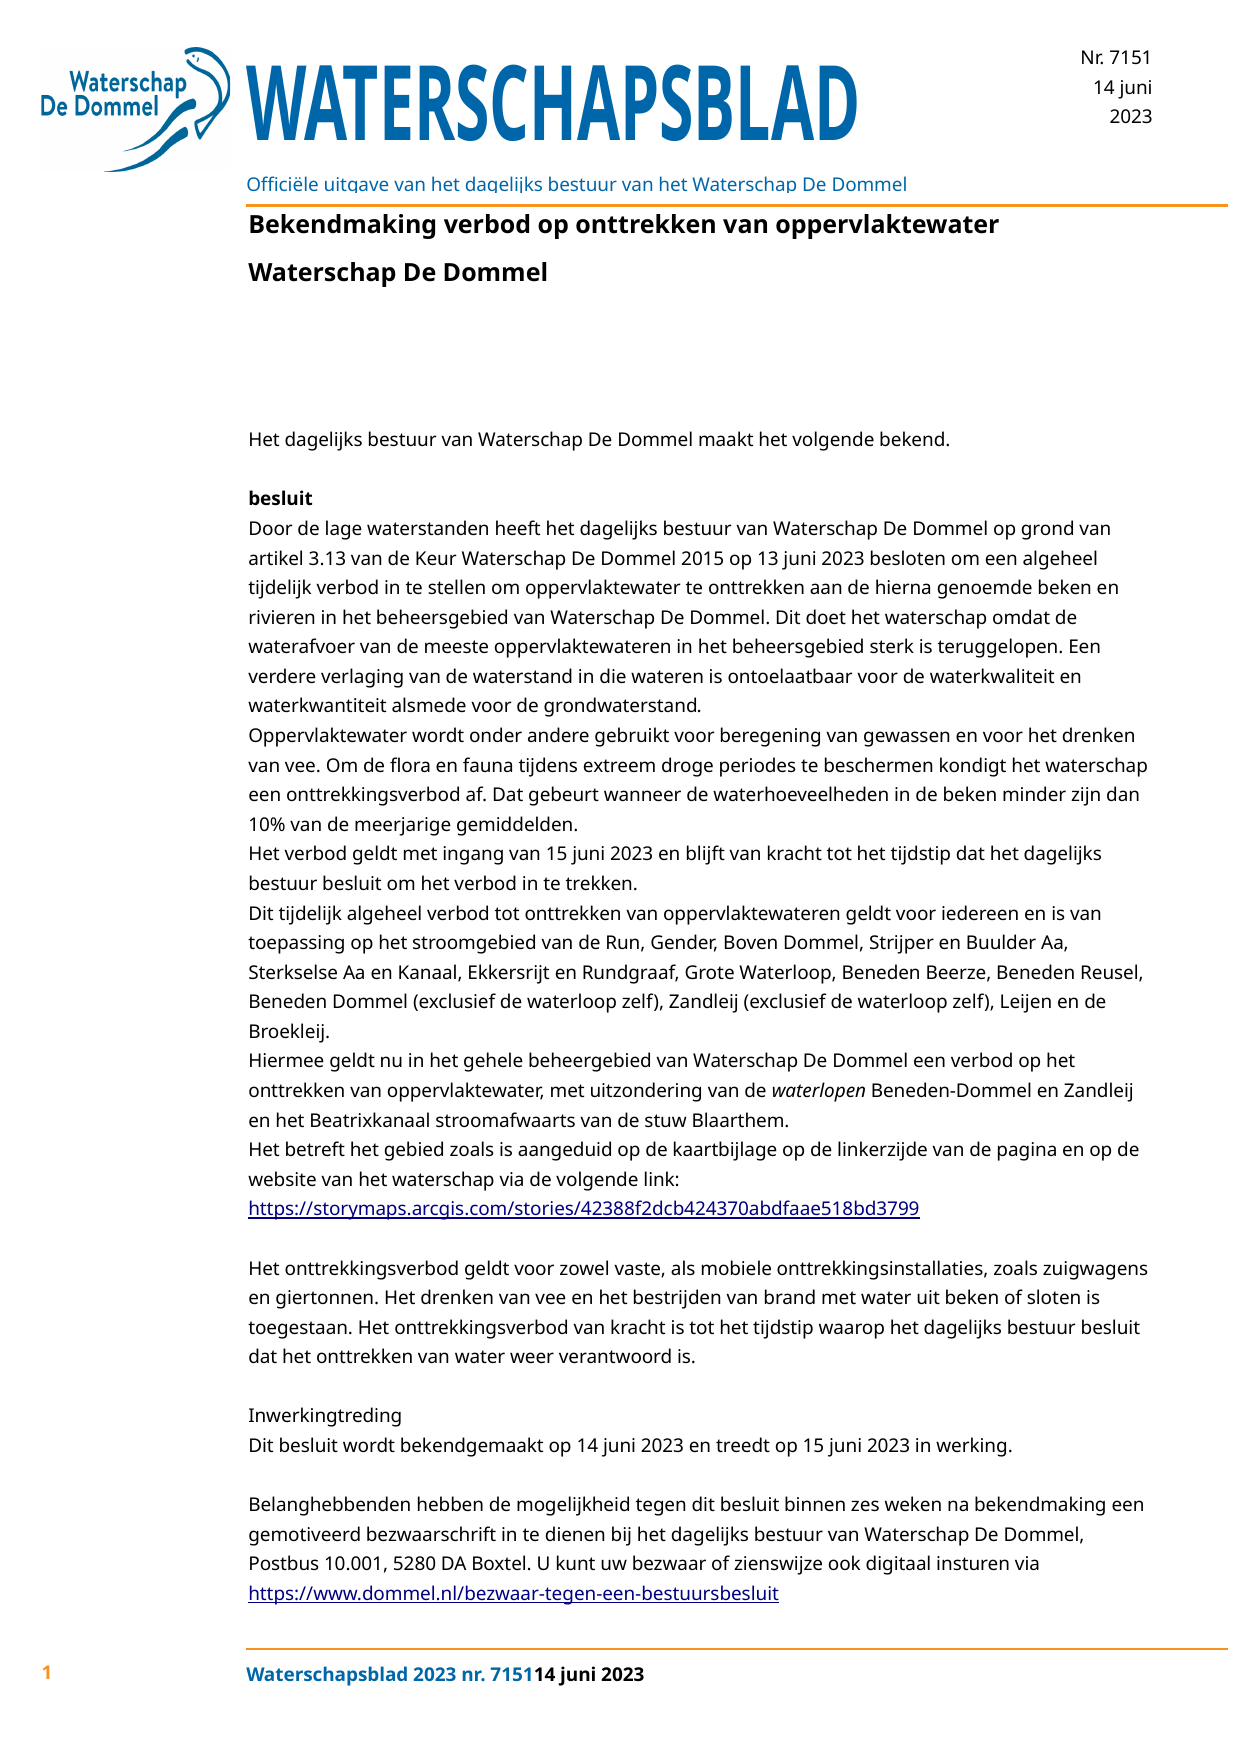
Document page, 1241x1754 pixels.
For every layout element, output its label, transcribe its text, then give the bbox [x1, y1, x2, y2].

picture [45, 99, 51, 111]
picture [198, 118, 210, 131]
text Belanghebbenden hebben de mogelijkheid tegen dit besluit binnen zes weken na bekendmaking een gemotiveerd bezwaarschrift in te dienen bij het dagelijks bestuur van Waterschap De Dommel, Postbus 10.001, 5280 DA Boxtel. U kunt uw bezwaar of zienswijze ook digitaal insturen via https://www.dommel.nl/bezwaar-tegen-een-bestuursbesluit [248, 1491, 1152, 1606]
text https://storymaps.arcgis.com/stories/42388f2dcb424370abdfaae518bd3799 [248, 1196, 1152, 1221]
text besluit [248, 486, 1152, 511]
text Hiermee geldt nu in het gehele beheergebied van Waterschap De Dommel een verbod op het onttrekken van oppervlaktewater, met uitzondering van de waterlopen Beneden-Dommel en Zandleij en het Beatrixkanaal stroomafwaarts van de stuw Blaarthem. [248, 1048, 1152, 1132]
picture [41, 47, 231, 172]
text Het betreft het gebied zoals is aangeduid op de kaartbijlage op de linkerzijde van de pagina en op de website van het waterschap via de volgende link: [248, 1136, 1152, 1192]
text Bekendmaking verbod op onttrekken van oppervlaktewater Waterschap De Dommel [248, 207, 1152, 288]
text Dit besluit wordt bekendgemaakt op 14 juni 2023 en treedt op 15 juni 2023 in werking. [248, 1432, 1152, 1458]
text Het dagelijks bestuur van Waterschap De Dommel maakt het volgende bekend. [248, 426, 1152, 452]
text Dit tijdelijk algeheel verbod tot onttrekken van oppervlaktewateren geldt voor iedereen en is van toepassing op het stroomgebied van de Run, Gender, Boven Dommel, Strijper en Buulder Aa, Sterkselse Aa en Kanaal, Ekkersrijt en Rundgraaf, Grote Waterloop, Beneden Beerze, Beneden Reusel, Beneden Dommel (exclusief de waterloop zelf), Zandleij (exclusief de waterloop zelf), Leijen en de Broekleij. [248, 900, 1152, 1044]
text Oppervlaktewater wordt onder andere gebruikt voor beregening van gewassen en voor het drenken van vee. Om de flora en fauna tijdens extreem droge periodes te beschermen kondigt het waterschap een onttrekkingsverbod af. Dat gebeurt wanneer de waterhoeveelheden in de beken minder zijn dan 10% van de meerjarige gemiddelden. [248, 722, 1152, 837]
text Het verbod geldt met ingang van 15 juni 2023 en blijft van kracht tot het tijdstip dat het dagelijks bestuur besluit om het verbod in te trekken. [248, 841, 1152, 896]
text Inwerkingtreding [248, 1403, 1152, 1428]
text Het onttrekkingsverbod geldt voor zowel vaste, als mobiele onttrekkingsinstallaties, zoals zuigwagens en giertonnen. Het drenken van vee en het bestrijden van brand met water uit beken of sloten is toegestaan. Het onttrekkingsverbod van kracht is tot het tijdstip waarop het dagelijks bestuur besluit dat het onttrekken van water weer verantwoord is. [248, 1255, 1152, 1369]
picture [204, 47, 231, 76]
text Door de lage waterstanden heeft het dagelijks bestuur van Waterschap De Dommel op grond van artikel 3.13 van de Keur Waterschap De Dommel 2015 op 13 juni 2023 besloten om een algeheel tijdelijk verbod in te stellen om oppervlaktewater te onttrekken aan de hierna genoemde beken en rivieren in het beheersgebied van Waterschap De Dommel. Dit doet het waterschap omdat de waterafvoer van de meeste oppervlaktewateren in het beheersgebied sterk is teruggelopen. Een verdere verlaging van de waterstand in die wateren is ontoelaatbaar voor de waterkwaliteit en waterkwantiteit alsmede voor de grondwaterstand. [248, 515, 1152, 718]
